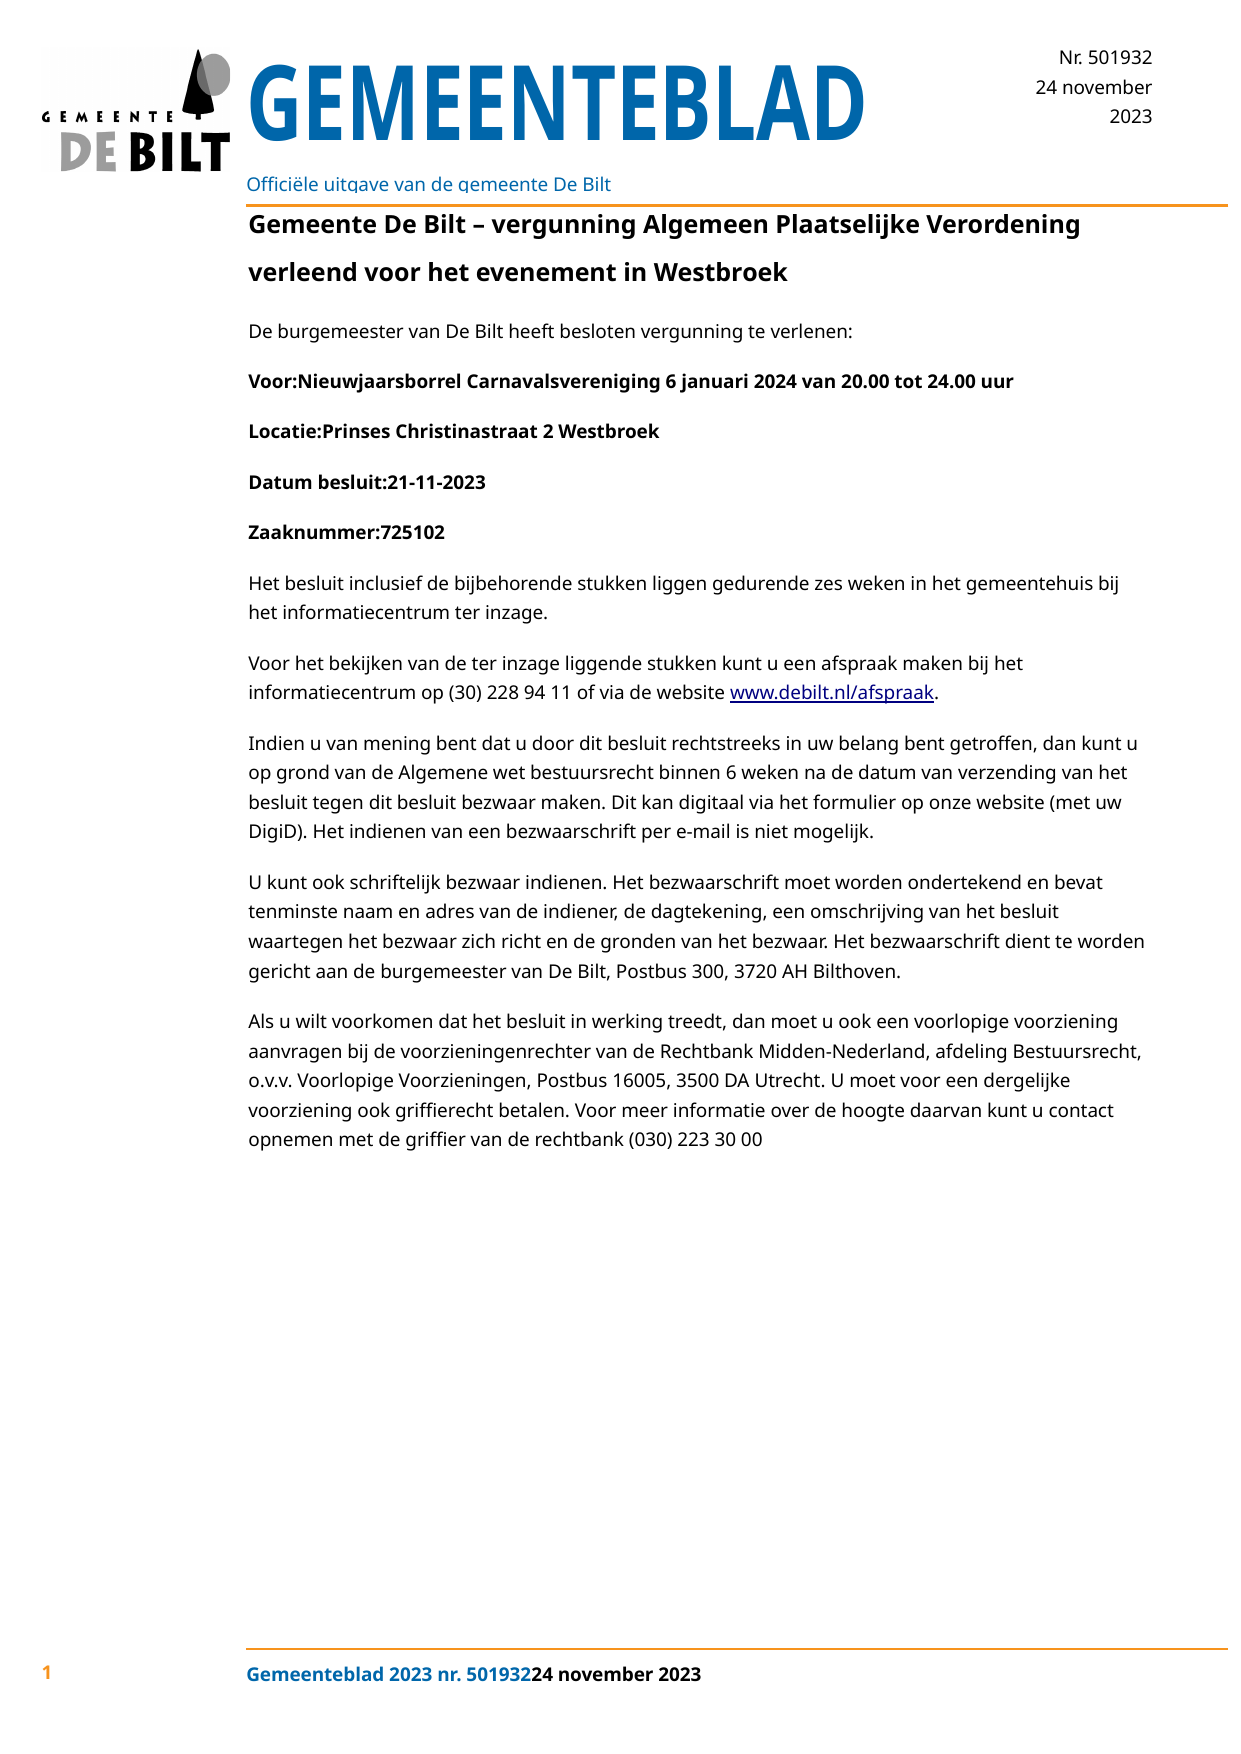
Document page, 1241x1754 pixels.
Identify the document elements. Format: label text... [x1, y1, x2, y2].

picture [41, 47, 231, 172]
text De burgemeester van De Bilt heeft besloten vergunning te verlenen: [248, 318, 1152, 344]
text Het besluit inclusief de bijbehorende stukken liggen gedurende zes weken in het gemeentehuis bij het informatiecentrum ter inzage. [248, 570, 1152, 625]
text Locatie:Prinses Christinastraat 2 Westbroek [248, 419, 1152, 444]
text Zaaknummer:725102 [248, 519, 1152, 545]
text Voor het bekijken van de ter inzage liggende stukken kunt u een afspraak maken bij het informatiecentrum op (30) 228 94 11 of via de website www.debilt.nl/afspraak. [248, 650, 1152, 705]
text Indien u van mening bent dat u door dit besluit rechtstreeks in uw belang bent getroffen, dan kunt u op grond van de Algemene wet bestuursrecht binnen 6 weken na de datum van verzending van het besluit tegen dit besluit bezwaar maken. Dit kan digitaal via het formulier op onze website (met uw DigiD). Het indienen van een bezwaarschrift per e-mail is niet mogelijk. [248, 730, 1152, 844]
text Voor:Nieuwjaarsborrel Carnavalsvereniging 6 januari 2024 van 20.00 tot 24.00 uur [248, 368, 1152, 394]
text Gemeente De Bilt – vergunning Algemeen Plaatselijke Verordening verleend voor het evenement in Westbroek [248, 207, 1152, 288]
text U kunt ook schriftelijk bezwaar indienen. Het bezwaarschrift moet worden ondertekend en bevat tenminste naam en adres van de indiener, de dagtekening, een omschrijving van het besluit waartegen het bezwaar zich richt en de gronden van het bezwaar. Het bezwaarschrift dient te worden gericht aan de burgemeester van De Bilt, Postbus 300, 3720 AH Bilthoven. [248, 869, 1152, 984]
text Als u wilt voorkomen dat het besluit in werking treedt, dan moet u ook een voorlopige voorziening aanvragen bij de voorzieningenrechter van de Rechtbank Midden-Nederland, afdeling Bestuursrecht, o.v.v. Voorlopige Voorzieningen, Postbus 16005, 3500 DA Utrecht. U moet voor een dergelijke voorziening ook griffierecht betalen. Voor meer informatie over de hoogte daarvan kunt u contact opnemen met de griffier van de rechtbank (030) 223 30 00 [248, 1008, 1152, 1152]
text Datum besluit:21-11-2023 [248, 469, 1152, 495]
